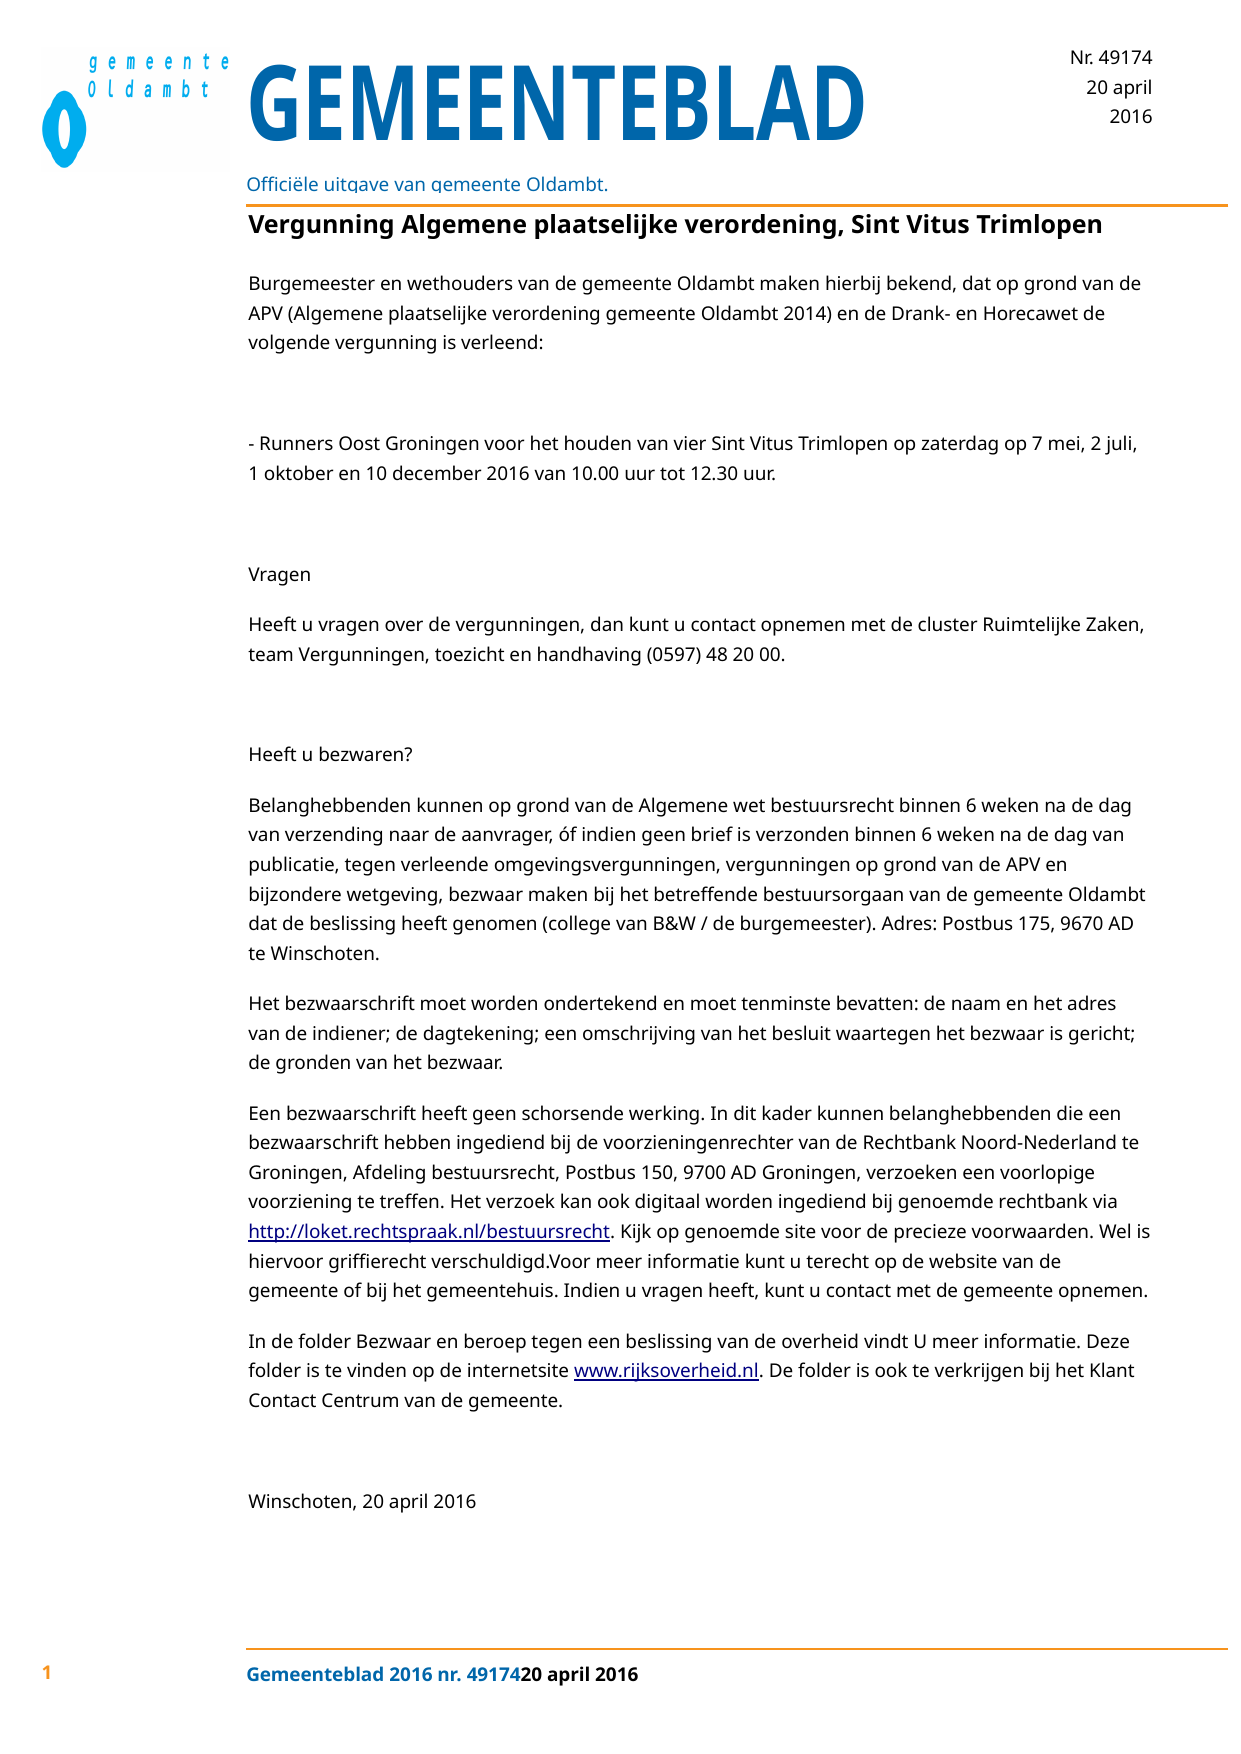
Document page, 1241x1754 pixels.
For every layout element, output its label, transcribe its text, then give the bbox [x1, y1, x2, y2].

text Het bezwaarschrift moet worden ondertekend en moet tenminste bevatten: de naam en het adres van de indiener; de dagtekening; een omschrijving van het besluit waartegen het bezwaar is gericht; de gronden van het bezwaar. [248, 990, 1152, 1075]
text Belanghebbenden kunnen op grond van de Algemene wet bestuursrecht binnen 6 weken na de dag van verzending naar de aanvrager, óf indien geen brief is verzonden binnen 6 weken na de dag van publicatie, tegen verleende omgevingsvergunningen, vergunningen op grond van de APV en bijzondere wetgeving, bezwaar maken bij het betreffende bestuursorgaan van de gemeente Oldambt dat de beslissing heeft genomen (college van B&W / de burgemeester). Adres: Postbus 175, 9670 AD te Winschoten. [248, 792, 1152, 966]
text Winschoten, 20 april 2016 [248, 1488, 1152, 1513]
text Vergunning Algemene plaatselijke verordening, Sint Vitus Trimlopen [248, 207, 1152, 241]
text Heeft u bezwaren? [248, 742, 1152, 767]
text Burgemeester en wethouders van de gemeente Oldambt maken hierbij bekend, dat op grond van de APV (Algemene plaatselijke verordening gemeente Oldambt 2014) en de Drank- en Horecawet de volgende vergunning is verleend: [248, 270, 1152, 355]
text Heeft u vragen over de vergunningen, dan kunt u contact opnemen met de cluster Ruimtelijke Zaken, team Vergunningen, toezicht en handhaving (0597) 48 20 00. [248, 611, 1152, 666]
text Een bezwaarschrift heeft geen schorsende werking. In dit kader kunnen belanghebbenden die een bezwaarschrift hebben ingediend bij de voorzieningenrechter van de Rechtbank Noord-Nederland te Groningen, Afdeling bestuursrecht, Postbus 150, 9700 AD Groningen, verzoeken een voorlopige voorziening te treffen. Het verzoek kan ook digitaal worden ingediend bij genoemde rechtbank via http://loket.rechtspraak.nl/bestuursrecht. Kijk op genoemde site voor de precieze voorwaarden. Wel is hiervoor griffierecht verschuldigd.Voor meer informatie kunt u terecht op de website van de gemeente of bij het gemeentehuis. Indien u vragen heeft, kunt u contact met de gemeente opnemen. [248, 1100, 1152, 1303]
picture [41, 47, 231, 172]
text Vragen [248, 561, 1152, 586]
text - Runners Oost Groningen voor het houden van vier Sint Vitus Trimlopen op zaterdag op 7 mei, 2 juli, 1 oktober en 10 december 2016 van 10.00 uur tot 12.30 uur. [248, 430, 1152, 486]
text In de folder Bezwaar en beroep tegen een beslissing van de overheid vindt U meer informatie. Deze folder is te vinden op de internetsite www.rijksoverheid.nl. De folder is ook te verkrijgen bij het Klant Contact Centrum van de gemeente. [248, 1328, 1152, 1413]
